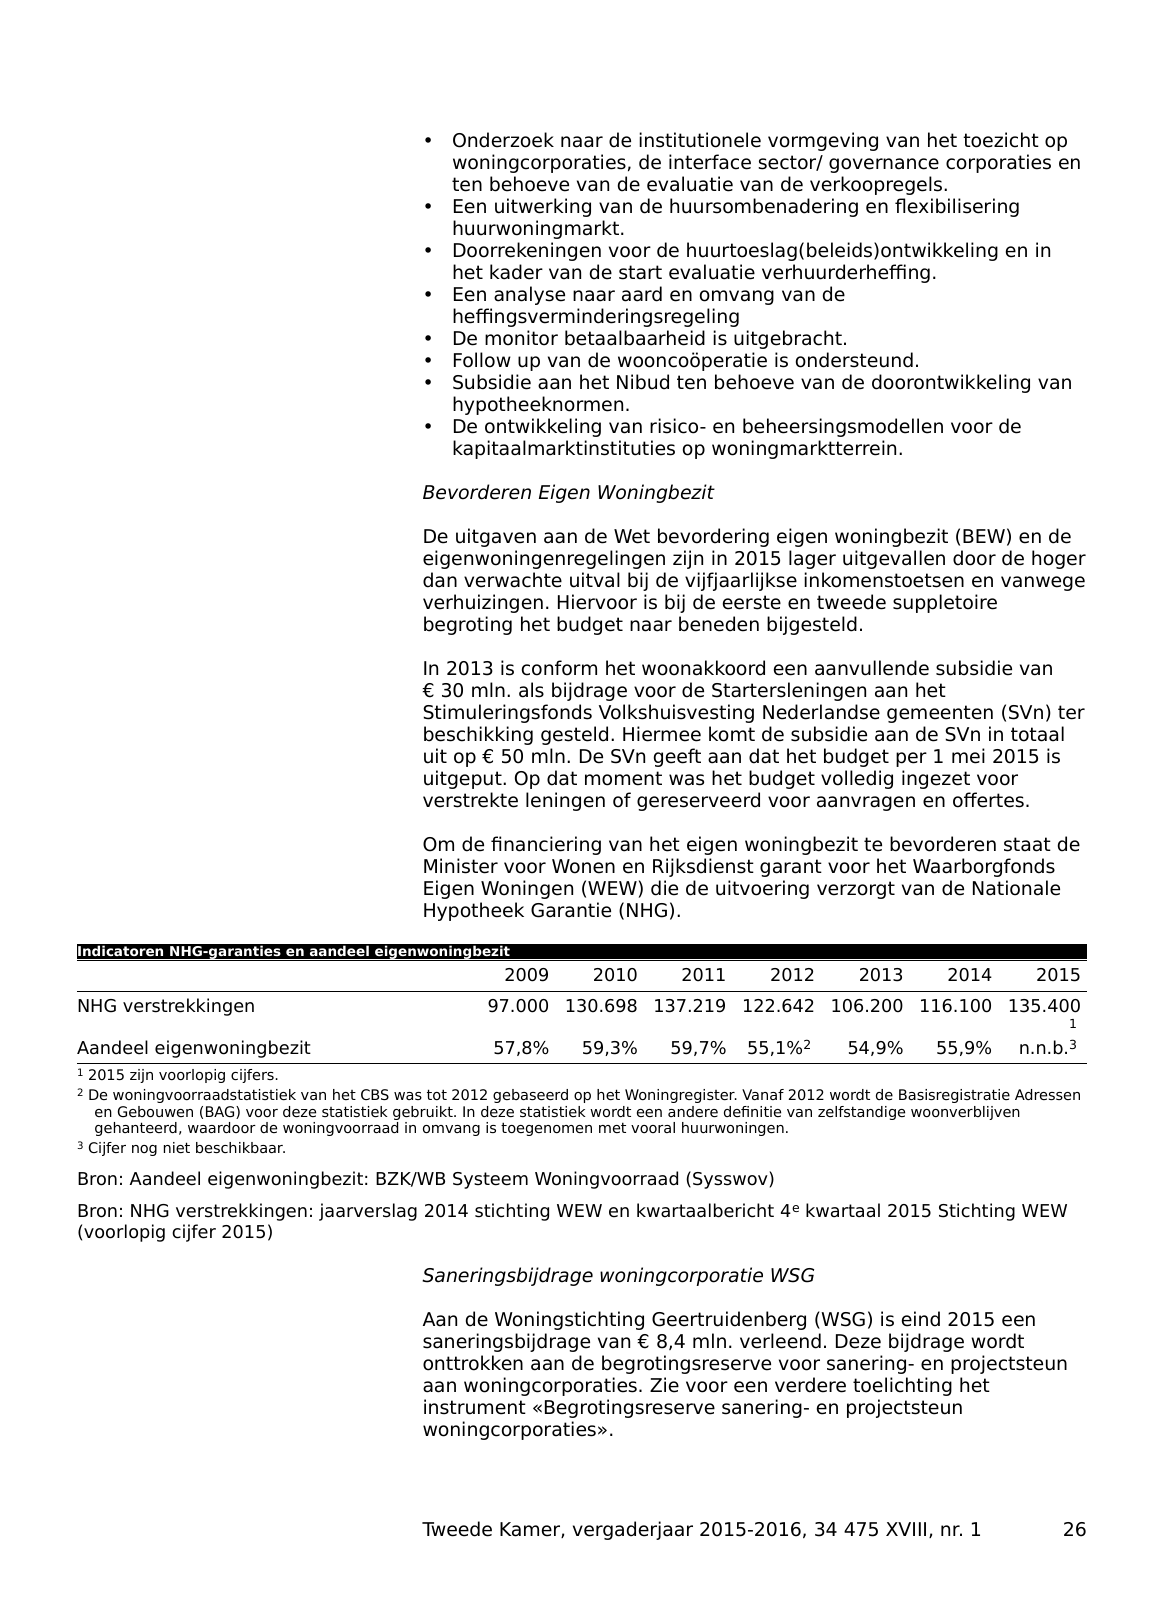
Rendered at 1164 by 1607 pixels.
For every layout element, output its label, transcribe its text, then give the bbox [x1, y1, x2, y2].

table_cell 2009 [466, 961, 555, 991]
text • Follow up van de wooncoöperatie is ondersteund. [422, 350, 1087, 372]
table_cell 59,7% [644, 1038, 732, 1063]
table_cell 2015 [998, 961, 1087, 991]
text De uitgaven aan de Wet bevordering eigen woningbezit (BEW) en de eigenwoningenregelingen zijn in 2015 lager uitgevallen door de hoger dan verwachte uitval bij de vijfjaarlijkse inkomenstoetsen en vanwege verhuizingen. Hiervoor is bij de eerste en tweede suppletoire begroting het budget naar beneden bijgesteld. [422, 526, 1087, 636]
table_cell NHG verstrekkingen [77, 992, 466, 1038]
text • De monitor betaalbaarheid is uitgebracht. [422, 328, 1087, 350]
text Aan de Woningstichting Geertruidenberg (WSG) is eind 2015 een saneringsbijdrage van € 8,4 mln. verleend. Deze bijdrage wordt onttrokken aan de begrotingsreserve voor sanering- en projectsteun aan woningcorporaties. Zie voor een verdere toelichting het instrument «Begrotingsreserve sanering- en projectsteun woningcorporaties». [422, 1309, 1087, 1441]
table_cell Aandeel eigenwoningbezit [77, 1038, 466, 1063]
subtitle Bevorderen Eigen Woningbezit [422, 482, 1087, 504]
table_cell 135.4001 [998, 992, 1087, 1038]
table_cell 2012 [732, 961, 821, 991]
table_cell 130.698 [555, 992, 644, 1038]
table_cell n.n.b.3 [998, 1038, 1087, 1063]
text • Onderzoek naar de institutionele vormgeving van het toezicht op woningcorporaties, de interface sector/ governance corporaties en ten behoeve van de evaluatie van de verkoopregels. [422, 130, 1087, 196]
text • Subsidie aan het Nibud ten behoeve van de doorontwikkeling van hypotheeknormen. [422, 372, 1087, 416]
table_cell 2010 [555, 961, 644, 991]
table_cell 97.000 [466, 992, 555, 1038]
text • Een analyse naar aard en omvang van de heffingsverminderingsregeling [422, 284, 1087, 328]
table_cell 116.100 [909, 992, 998, 1038]
table_cell 55,1%2 [732, 1038, 821, 1063]
table_cell 54,9% [821, 1038, 909, 1063]
table_header Indicatoren NHG-garanties en aandeel eigenwoningbezit [77, 944, 1087, 959]
table_cell 2011 [644, 961, 732, 991]
table_cell 2014 [909, 961, 998, 991]
table_cell 106.200 [821, 992, 909, 1038]
table_cell 137.219 [644, 992, 732, 1038]
table_cell 122.642 [732, 992, 821, 1038]
table_cell 2013 [821, 961, 909, 991]
text • De ontwikkeling van risico- en beheersingsmodellen voor de kapitaalmarktinstituties op woningmarktterrein. [422, 416, 1087, 459]
table_cell 55,9% [909, 1038, 998, 1063]
text Om de financiering van het eigen woningbezit te bevorderen staat de Minister voor Wonen en Rijksdienst garant voor het Waarborgfonds Eigen Woningen (WEW) die de uitvoering verzorgt van de Nationale Hypotheek Garantie (NHG). [422, 834, 1087, 922]
table_cell 59,3% [555, 1038, 644, 1063]
text • Doorrekeningen voor de huurtoeslag(beleids)ontwikkeling en in het kader van de start evaluatie verhuurderheffing. [422, 240, 1087, 284]
text In 2013 is conform het woonakkoord een aanvullende subsidie van € 30 mln. als bijdrage voor de Startersleningen aan het Stimuleringsfonds Volkshuisvesting Nederlandse gemeenten (SVn) ter beschikking gesteld. Hiermee komt de subsidie aan de SVn in totaal uit op € 50 mln. De SVn geeft aan dat het budget per 1 mei 2015 is uitgeput. Op dat moment was het budget volledig ingezet voor verstrekte leningen of gereserveerd voor aanvragen en offertes. [422, 658, 1087, 812]
table_cell 57,8% [466, 1038, 555, 1063]
text • Een uitwerking van de huursombenadering en flexibilisering huurwoningmarkt. [422, 196, 1087, 240]
subtitle Saneringsbijdrage woningcorporatie WSG [422, 1265, 1087, 1287]
table_cell 1 2015 zijn voorlopig cijfers. 2 De woningvoorraadstatistiek van het CBS was tot 2012 gebaseerd op het Woningregister. Vanaf 2012 wordt de Basisregistratie Adressen en Gebouwen (BAG) voor deze statistiek gebruikt. In deze statistiek wordt een andere definitie van zelfstandige woonverblijven gehanteerd, waardoor de woningvoorraad in omvang is toegenomen met vooral huurwoningen. 3 Cijfer nog niet beschikbaar. Bron: Aandeel eigenwoningbezit: BZK/WB Systeem Woningvoorraad (Sysswov) Bron: NHG verstrekkingen: jaarverslag 2014 stichting WEW en kwartaalbericht 4e kwartaal 2015 Stichting WEW (voorlopig cijfer 2015) [77, 1064, 1087, 1242]
table_cell [77, 961, 466, 991]
